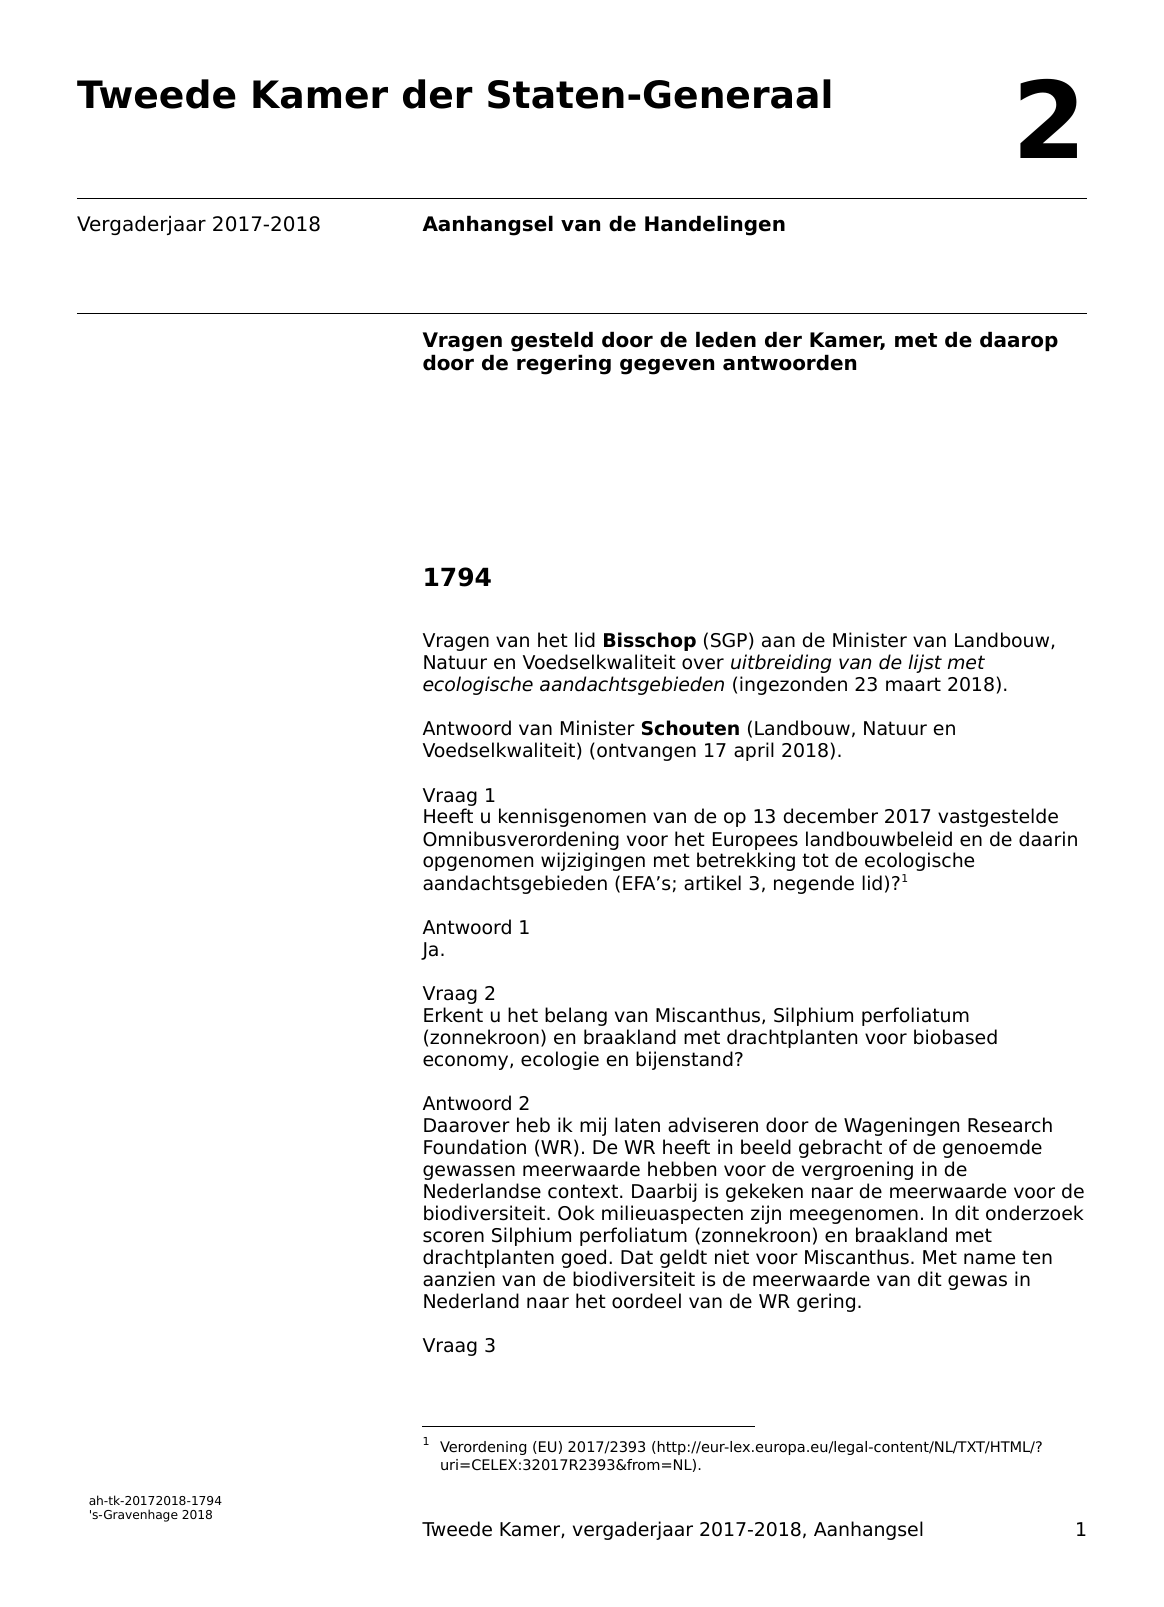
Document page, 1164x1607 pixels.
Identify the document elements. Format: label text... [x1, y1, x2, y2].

table_cell [77, 314, 422, 375]
text Vraag 2 [422, 983, 1087, 1005]
text Ja. [422, 938, 1087, 961]
text Vragen van het lid Bisschop (SGP) aan de Minister van Landbouw, Natuur en Voedselkwaliteit over uitbreiding van de lijst met ecologische aandachtsgebieden (ingezonden 23 maart 2018). [422, 630, 1087, 696]
table_header Tweede Kamer der Staten-Generaal [77, 59, 886, 198]
text 1794 [422, 563, 1087, 592]
text Heeft u kennisgenomen van de op 13 december 2017 vastgestelde Omnibusverordening voor het Europees landbouwbeleid en de daarin opgenomen wijzigingen met betrekking tot de ecologische aandachtsgebieden (EFA’s; artikel 3, negende lid)? [422, 806, 1087, 894]
text Antwoord 2 [422, 1093, 1087, 1115]
text Vraag 3 [422, 1335, 1087, 1357]
text Antwoord van Minister Schouten (Landbouw, Natuur en Voedselkwaliteit) (ontvangen 17 april 2018). [422, 718, 1087, 762]
table_cell Vergaderjaar 2017-2018 [77, 199, 422, 313]
table_cell Aanhangsel van de Handelingen [422, 199, 1087, 313]
text Daarover heb ik mij laten adviseren door de Wageningen Research Foundation (WR). De WR heeft in beeld gebracht of de genoemde gewassen meerwaarde hebben voor de vergroening in de Nederlandse context. Daarbij is gekeken naar de meerwaarde voor de biodiversiteit. Ook milieuaspecten zijn meegenomen. In dit onderzoek scoren Silphium perfoliatum (zonnekroon) en braakland met drachtplanten goed. Dat geldt niet voor Miscanthus. Met name ten aanzien van de biodiversiteit is de meerwaarde van dit gewas in Nederland naar het oordeel van de WR gering. [422, 1115, 1087, 1313]
table_cell Vragen gesteld door de leden der Kamer, met de daarop door de regering gegeven antwoorden [422, 314, 1087, 375]
text Verordening (EU) 2017/2393 (http://eur-lex.europa.eu/legal-content/NL/TXT/HTML/?uri=CELEX:32017R2393&from=NL). [422, 1435, 1087, 1474]
text Vraag 1 [422, 784, 1087, 806]
table_header 2 [886, 59, 1087, 198]
text 's-Gravenhage 2018 [88, 1508, 323, 1522]
text ah-tk-20172018-1794 [88, 1494, 323, 1508]
text Erkent u het belang van Miscanthus, Silphium perfoliatum (zonnekroon) en braakland met drachtplanten voor biobased economy, ecologie en bijenstand? [422, 1005, 1087, 1071]
text Antwoord 1 [422, 917, 1087, 938]
